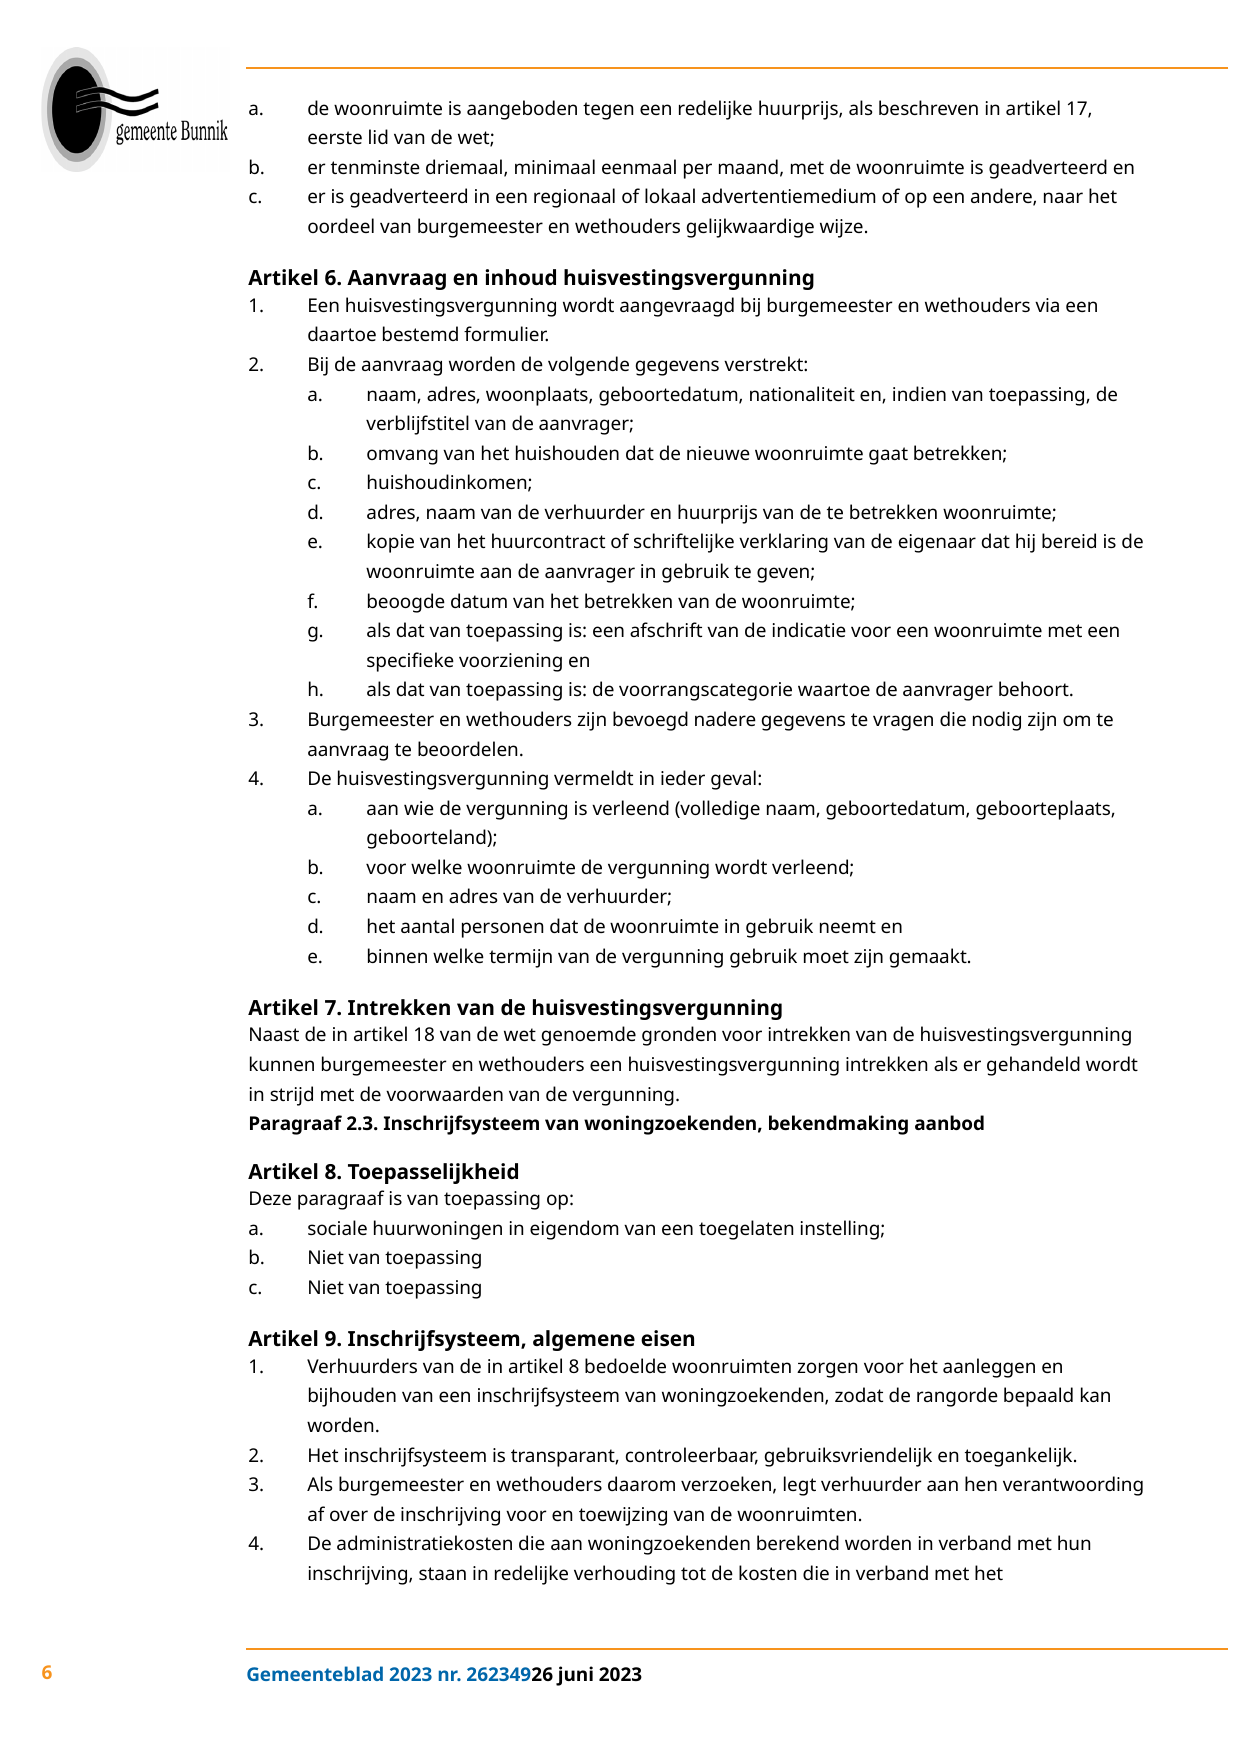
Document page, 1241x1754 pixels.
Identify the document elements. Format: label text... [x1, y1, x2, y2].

list als dat van toepassing is: een afschrift van de indicatie voor een woonruimte met een specifieke voorziening en [307, 617, 1152, 673]
list Bij de aanvraag worden de volgende gegevens verstrekt: [248, 351, 1152, 377]
list naam en adres van de verhuurder; [307, 884, 1152, 909]
text Artikel 9. Inschrijfsysteem, algemene eisen [248, 1324, 1152, 1353]
list Als burgemeester en wethouders daarom verzoeken, legt verhuurder aan hen verantwoording af over de inschrijving voor en toewijzing van de woonruimten. [248, 1471, 1152, 1527]
text Deze paragraaf is van toepassing op: [248, 1185, 1152, 1211]
list er is geadverteerd in een regionaal of lokaal advertentiemedium of op een andere, naar het oordeel van burgemeester en wethouders gelijkwaardige wijze. [248, 183, 1152, 239]
list omvang van het huishouden dat de nieuwe woonruimte gaat betrekken; [307, 440, 1152, 466]
list Niet van toepassing [248, 1274, 1152, 1300]
text Artikel 6. Aanvraag en inhoud huisvestingsvergunning [248, 263, 1152, 292]
list het aantal personen dat de woonruimte in gebruik neemt en [307, 913, 1152, 939]
list huishoudinkomen; [307, 469, 1152, 495]
list aan wie de vergunning is verleend (volledige naam, geboortedatum, geboorteplaats, geboorteland); [307, 795, 1152, 850]
list de woonruimte is aangeboden tegen een redelijke huurprijs, als beschreven in artikel 17, eerste lid van de wet; [248, 95, 1152, 150]
picture [41, 47, 231, 172]
list adres, naam van de verhuurder en huurprijs van de te betrekken woonruimte; [307, 499, 1152, 525]
list er tenminste driemaal, minimaal eenmaal per maand, met de woonruimte is geadverteerd en [248, 154, 1152, 180]
text Artikel 7. Intrekken van de huisvestingsvergunning [248, 993, 1152, 1022]
list De huisvestingsvergunning vermeldt in ieder geval: [248, 765, 1152, 791]
text Paragraaf 2.3. Inschrijfsysteem van woningzoekenden, bekendmaking aanbod [248, 1110, 1152, 1136]
text Naast de in artikel 18 van de wet genoemde gronden voor intrekken van de huisvestingsvergunning kunnen burgemeester en wethouders een huisvestingsvergunning intrekken als er gehandeld wordt in strijd met de voorwaarden van de vergunning. [248, 1022, 1152, 1107]
list kopie van het huurcontract of schriftelijke verklaring van de eigenaar dat hij bereid is de woonruimte aan de aanvrager in gebruik te geven; [307, 529, 1152, 584]
list als dat van toepassing is: de voorrangscategorie waartoe de aanvrager behoort. [307, 677, 1152, 702]
list Verhuurders van de in artikel 8 bedoelde woonruimten zorgen voor het aanleggen en bijhouden van een inschrijfsysteem van woningzoekenden, zodat de rangorde bepaald kan worden. [248, 1353, 1152, 1438]
list Niet van toepassing [248, 1244, 1152, 1270]
list sociale huurwoningen in eigendom van een toegelaten instelling; [248, 1215, 1152, 1241]
text Artikel 8. Toepasselijkheid [248, 1157, 1152, 1185]
list beoogde datum van het betrekken van de woonruimte; [307, 588, 1152, 613]
list Een huisvestingsvergunning wordt aangevraagd bij burgemeester en wethouders via een daartoe bestemd formulier. [248, 292, 1152, 347]
list naam, adres, woonplaats, geboortedatum, nationaliteit en, indien van toepassing, de verblijfstitel van de aanvrager; [307, 381, 1152, 436]
list Burgemeester en wethouders zijn bevoegd nadere gegevens te vragen die nodig zijn om te aanvraag te beoordelen. [248, 706, 1152, 761]
list Het inschrijfsysteem is transparant, controleerbaar, gebruiksvriendelijk en toegankelijk. [248, 1442, 1152, 1467]
list binnen welke termijn van de vergunning gebruik moet zijn gemaakt. [307, 943, 1152, 968]
list voor welke woonruimte de vergunning wordt verleend; [307, 854, 1152, 880]
list De administratiekosten die aan woningzoekenden berekend worden in verband met hun inschrijving, staan in redelijke verhouding tot de kosten die in verband met het [248, 1531, 1152, 1586]
